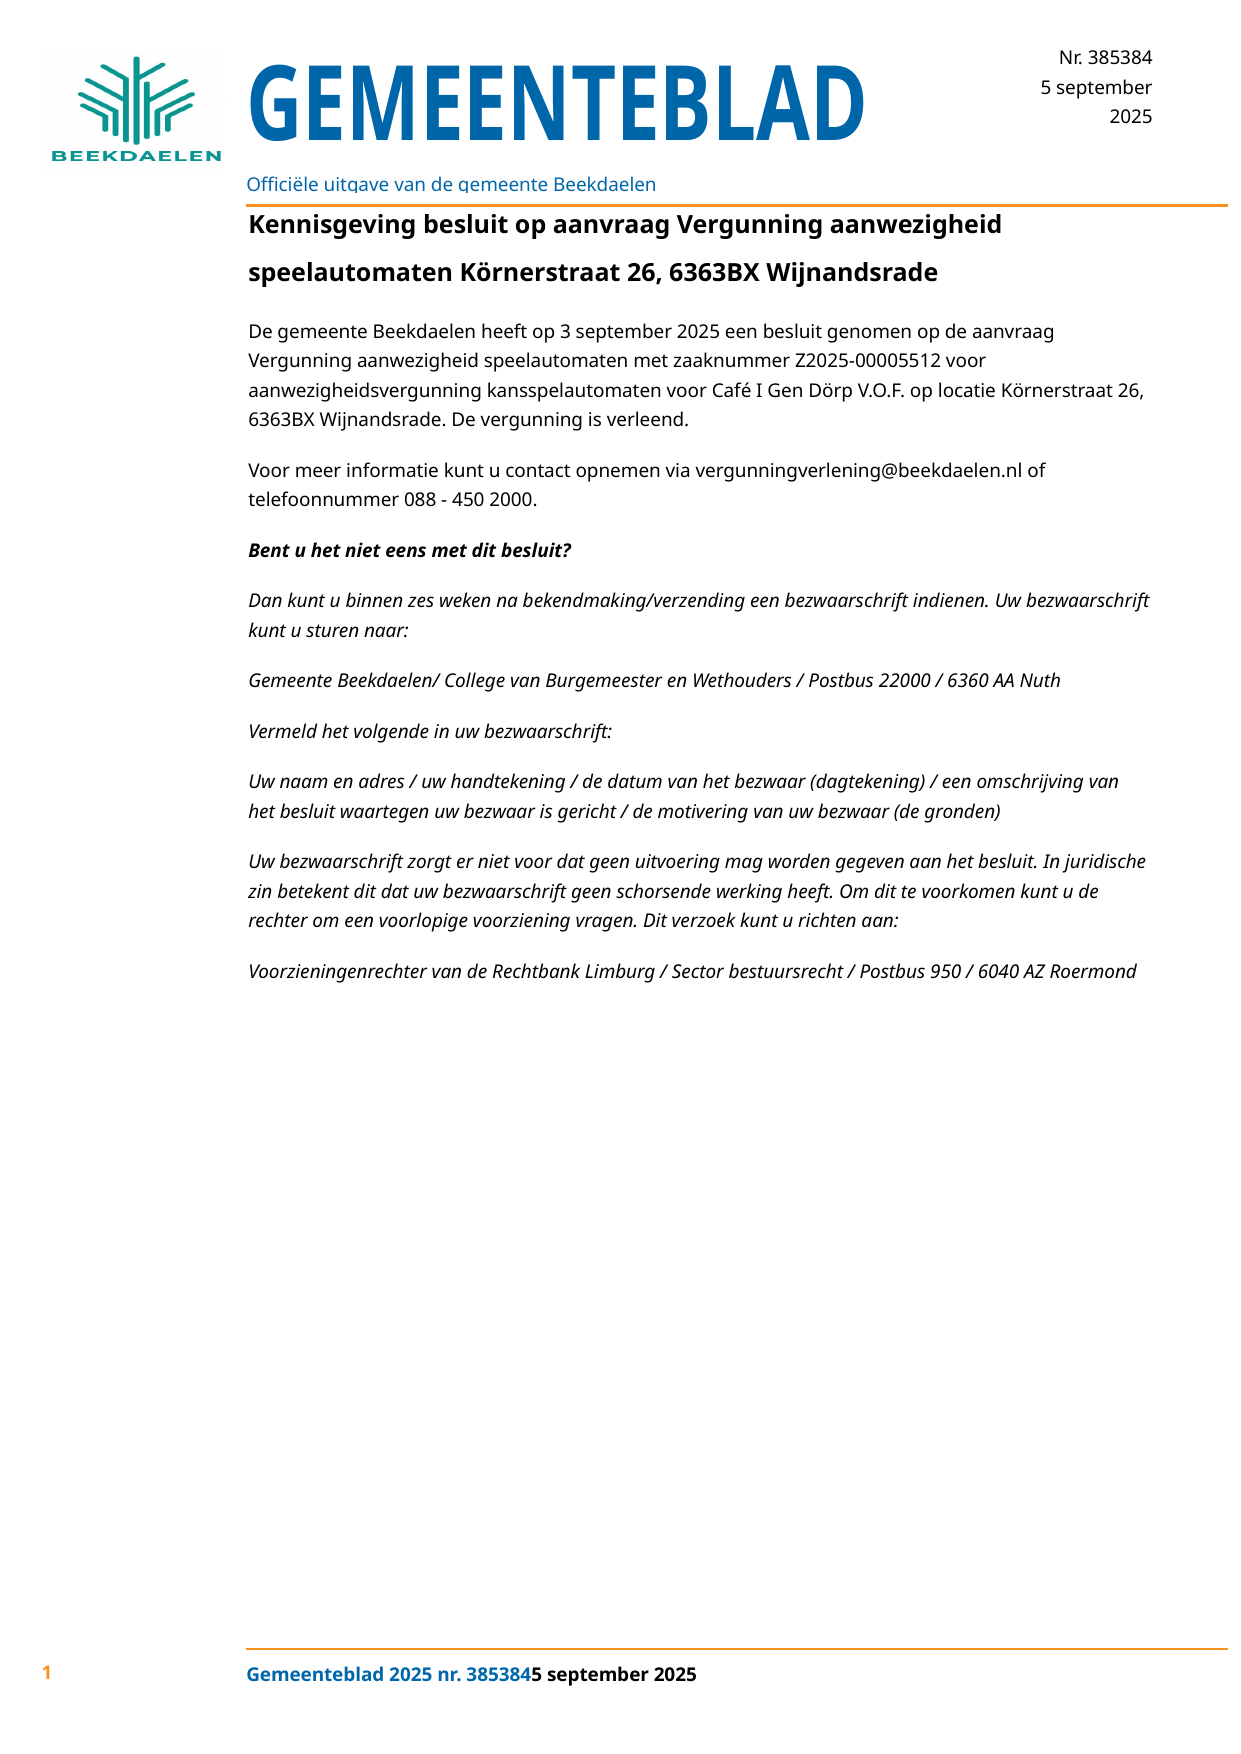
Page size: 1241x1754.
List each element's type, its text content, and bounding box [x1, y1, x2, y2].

text Kennisgeving besluit op aanvraag Vergunning aanwezigheid speelautomaten Körnerstraat 26, 6363BX Wijnandsrade [248, 207, 1152, 288]
picture [41, 47, 231, 172]
text De gemeente Beekdaelen heeft op 3 september 2025 een besluit genomen op de aanvraag Vergunning aanwezigheid speelautomaten met zaaknummer Z2025-00005512 voor aanwezigheidsvergunning kansspelautomaten voor Café I Gen Dörp V.O.F. op locatie Körnerstraat 26, 6363BX Wijnandsrade. De vergunning is verleend. [248, 318, 1152, 432]
text Dan kunt u binnen zes weken na bekendmaking/verzending een bezwaarschrift indienen. Uw bezwaarschrift kunt u sturen naar: [248, 587, 1152, 643]
text Voorzieningenrechter van de Rechtbank Limburg / Sector bestuursrecht / Postbus 950 / 6040 AZ Roermond [248, 958, 1152, 984]
text Gemeente Beekdaelen/ College van Burgemeester en Wethouders / Postbus 22000 / 6360 AA Nuth [248, 667, 1152, 693]
text Uw naam en adres / uw handtekening / de datum van het bezwaar (dagtekening) / een omschrijving van het besluit waartegen uw bezwaar is gericht / de motivering van uw bezwaar (de gronden) [248, 768, 1152, 824]
text Bent u het niet eens met dit besluit? [248, 537, 1152, 563]
text Uw bezwaarschrift zorgt er niet voor dat geen uitvoering mag worden gegeven aan het besluit. In juridische zin betekent dit dat uw bezwaarschrift geen schorsende werking heeft. Om dit te voorkomen kunt u de rechter om een voorlopige voorziening vragen. Dit verzoek kunt u richten aan: [248, 848, 1152, 933]
text Vermeld het volgende in uw bezwaarschrift: [248, 718, 1152, 744]
text Voor meer informatie kunt u contact opnemen via vergunningverlening@beekdaelen.nl of telefoonnummer 088 - 450 2000. [248, 457, 1152, 512]
